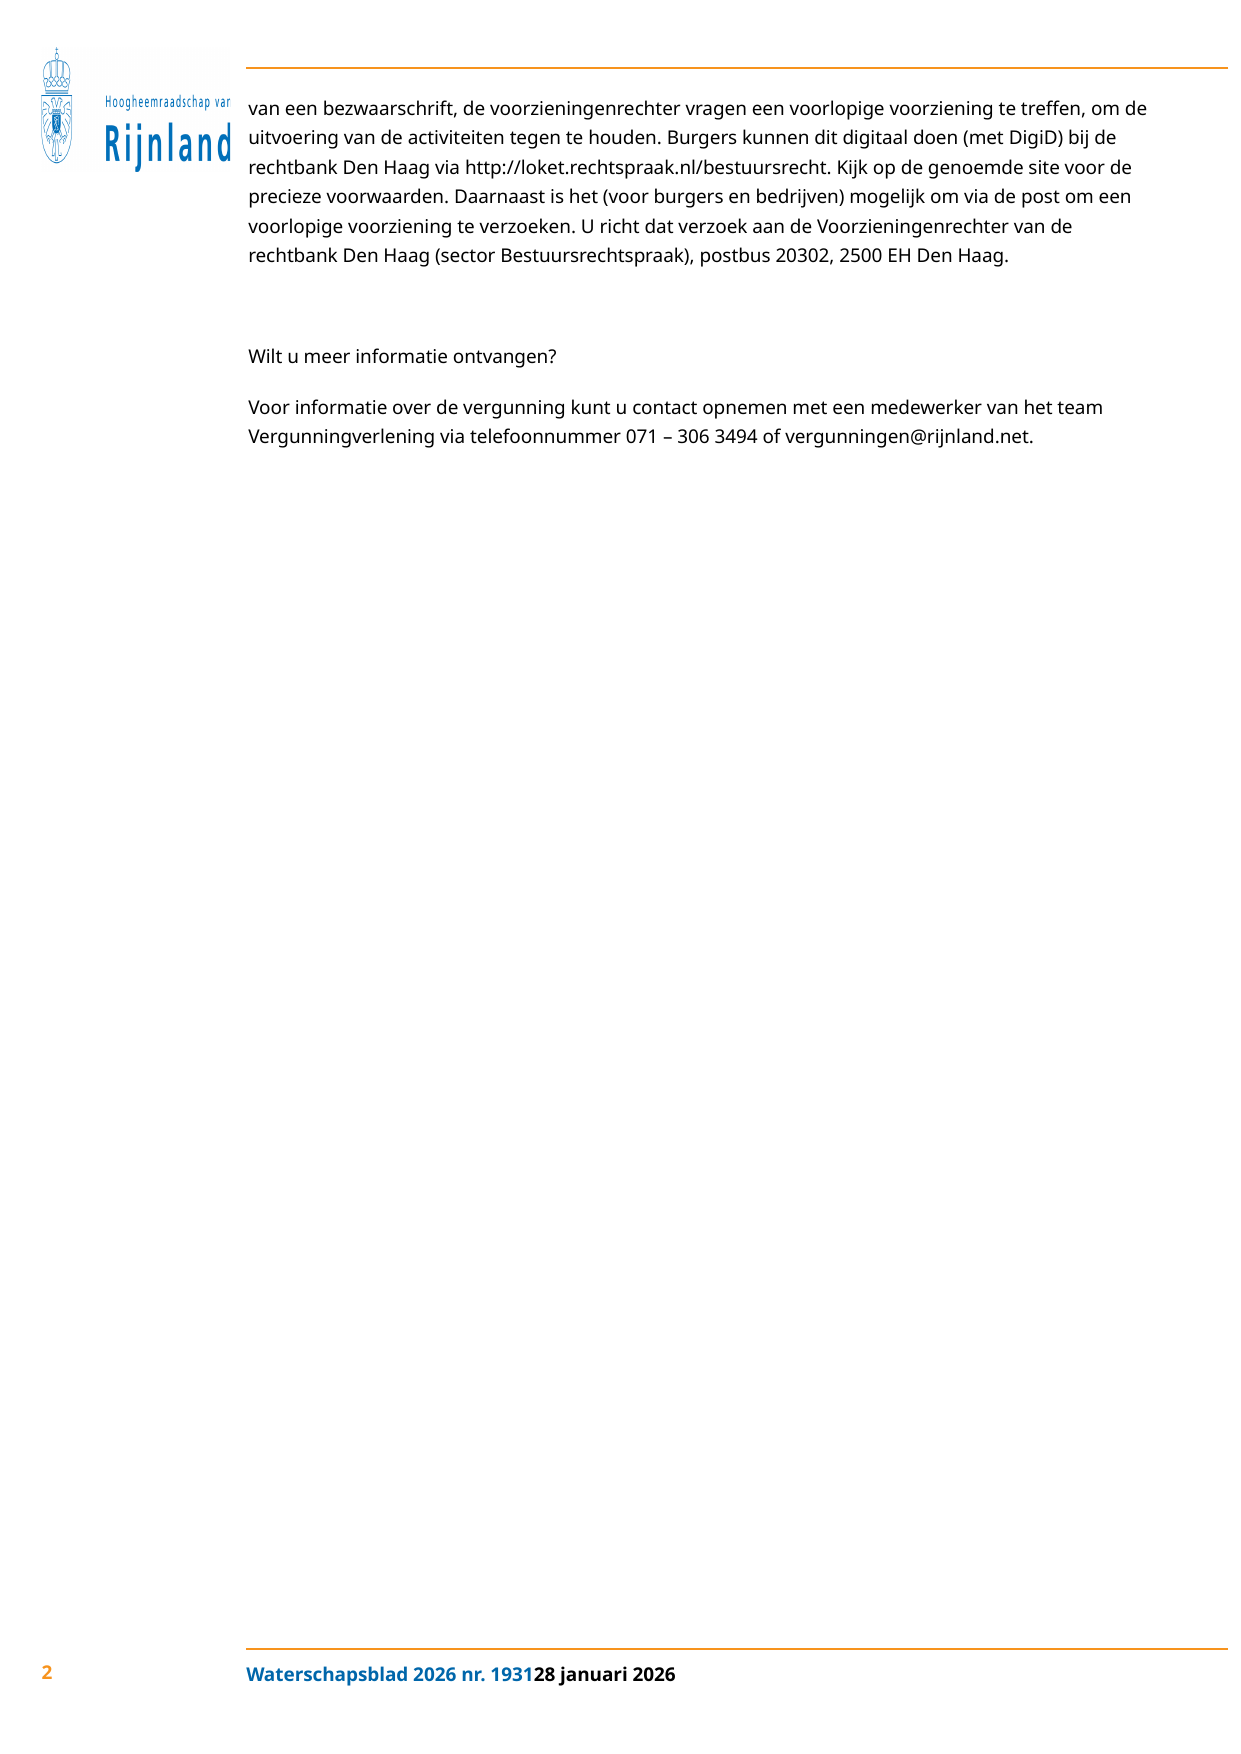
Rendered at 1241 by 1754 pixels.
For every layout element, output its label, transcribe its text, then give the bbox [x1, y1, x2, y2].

text van een bezwaarschrift, de voorzieningenrechter vragen een voorlopige voorziening te treffen, om de uitvoering van de activiteiten tegen te houden. Burgers kunnen dit digitaal doen (met DigiD) bij de rechtbank Den Haag via http://loket.rechtspraak.nl/bestuursrecht. Kijk op de genoemde site voor de precieze voorwaarden. Daarnaast is het (voor burgers en bedrijven) mogelijk om via de post om een voorlopige voorziening te verzoeken. U richt dat verzoek aan de Voorzieningenrechter van de rechtbank Den Haag (sector Bestuursrechtspraak), postbus 20302, 2500 EH Den Haag. [248, 95, 1152, 268]
text Voor informatie over de vergunning kunt u contact opnemen met een medewerker van het team Vergunningverlening via telefoonnummer 071 – 306 3494 of vergunningen@rijnland.net. [248, 394, 1152, 449]
picture [41, 47, 231, 172]
text Wilt u meer informatie ontvangen? [248, 343, 1152, 369]
